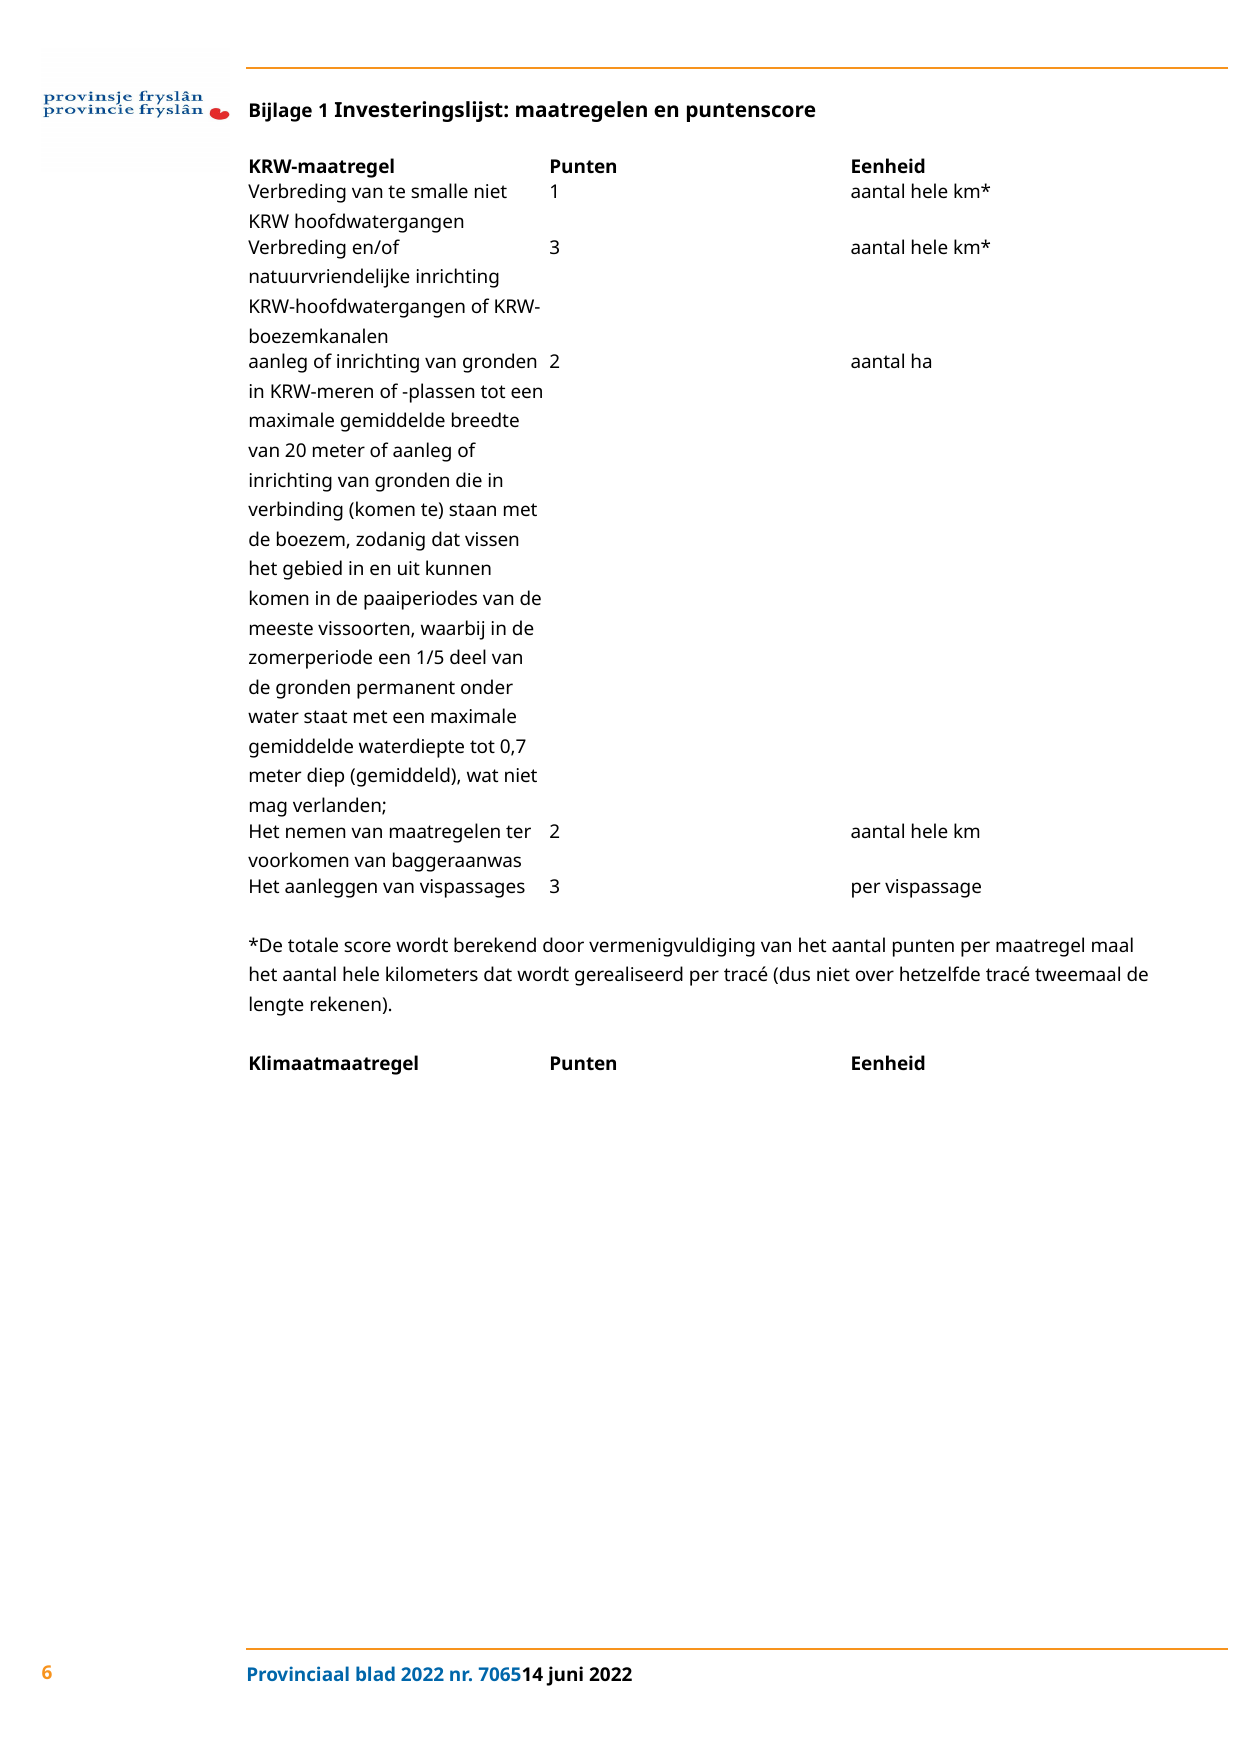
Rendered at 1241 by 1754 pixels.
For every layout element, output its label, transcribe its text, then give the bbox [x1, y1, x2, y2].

table_cell aantal hele km* [850, 179, 1152, 234]
table_cell 3 [549, 873, 850, 899]
table_cell 1 [549, 179, 850, 234]
table_header KRW-maatregel [248, 153, 549, 179]
text *De totale score wordt berekend door vermenigvuldiging van het aantal punten per maatregel maal het aantal hele kilometers dat wordt gerealiseerd per tracé (dus niet over hetzelfde tracé tweemaal de lengte rekenen). [248, 932, 1152, 1017]
table_cell Verbreding en/of natuurvriendelijke inrichting KRW-hoofdwatergangen of KRW-boezemkanalen [248, 234, 549, 348]
table_cell aanleg of inrichting van gronden in KRW-meren of -plassen tot een maximale gemiddelde breedte van 20 meter of aanleg of inrichting van gronden die in verbinding (komen te) staan met de boezem, zodanig dat vissen het gebied in en uit kunnen komen in de paaiperiodes van de meeste vissoorten, waarbij in de zomerperiode een 1/5 deel van de gronden permanent onder water staat met een maximale gemiddelde waterdiepte tot 0,7 meter diep (gemiddeld), wat niet mag verlanden; [248, 349, 549, 818]
table_header Punten [549, 153, 850, 179]
table_header Klimaatmaatregel [248, 1050, 549, 1076]
table_cell Verbreding van te smalle niet KRW hoofdwatergangen [248, 179, 549, 234]
table_header Punten [549, 1050, 850, 1076]
table_header Eenheid [850, 1050, 1152, 1076]
table_cell Het aanleggen van vispassages [248, 873, 549, 899]
table_cell Het nemen van maatregelen ter voorkomen van baggeraanwas [248, 818, 549, 873]
table_cell aantal ha [850, 349, 1152, 818]
table_cell 2 [549, 818, 850, 873]
table_header Eenheid [850, 153, 1152, 179]
table_cell per vispassage [850, 873, 1152, 899]
table_cell 2 [549, 349, 850, 818]
picture [41, 47, 231, 172]
table_cell aantal hele km [850, 818, 1152, 873]
text Bijlage 1 Investeringslijst: maatregelen en puntenscore [248, 95, 1152, 123]
table_cell 3 [549, 234, 850, 348]
table_cell aantal hele km* [850, 234, 1152, 348]
